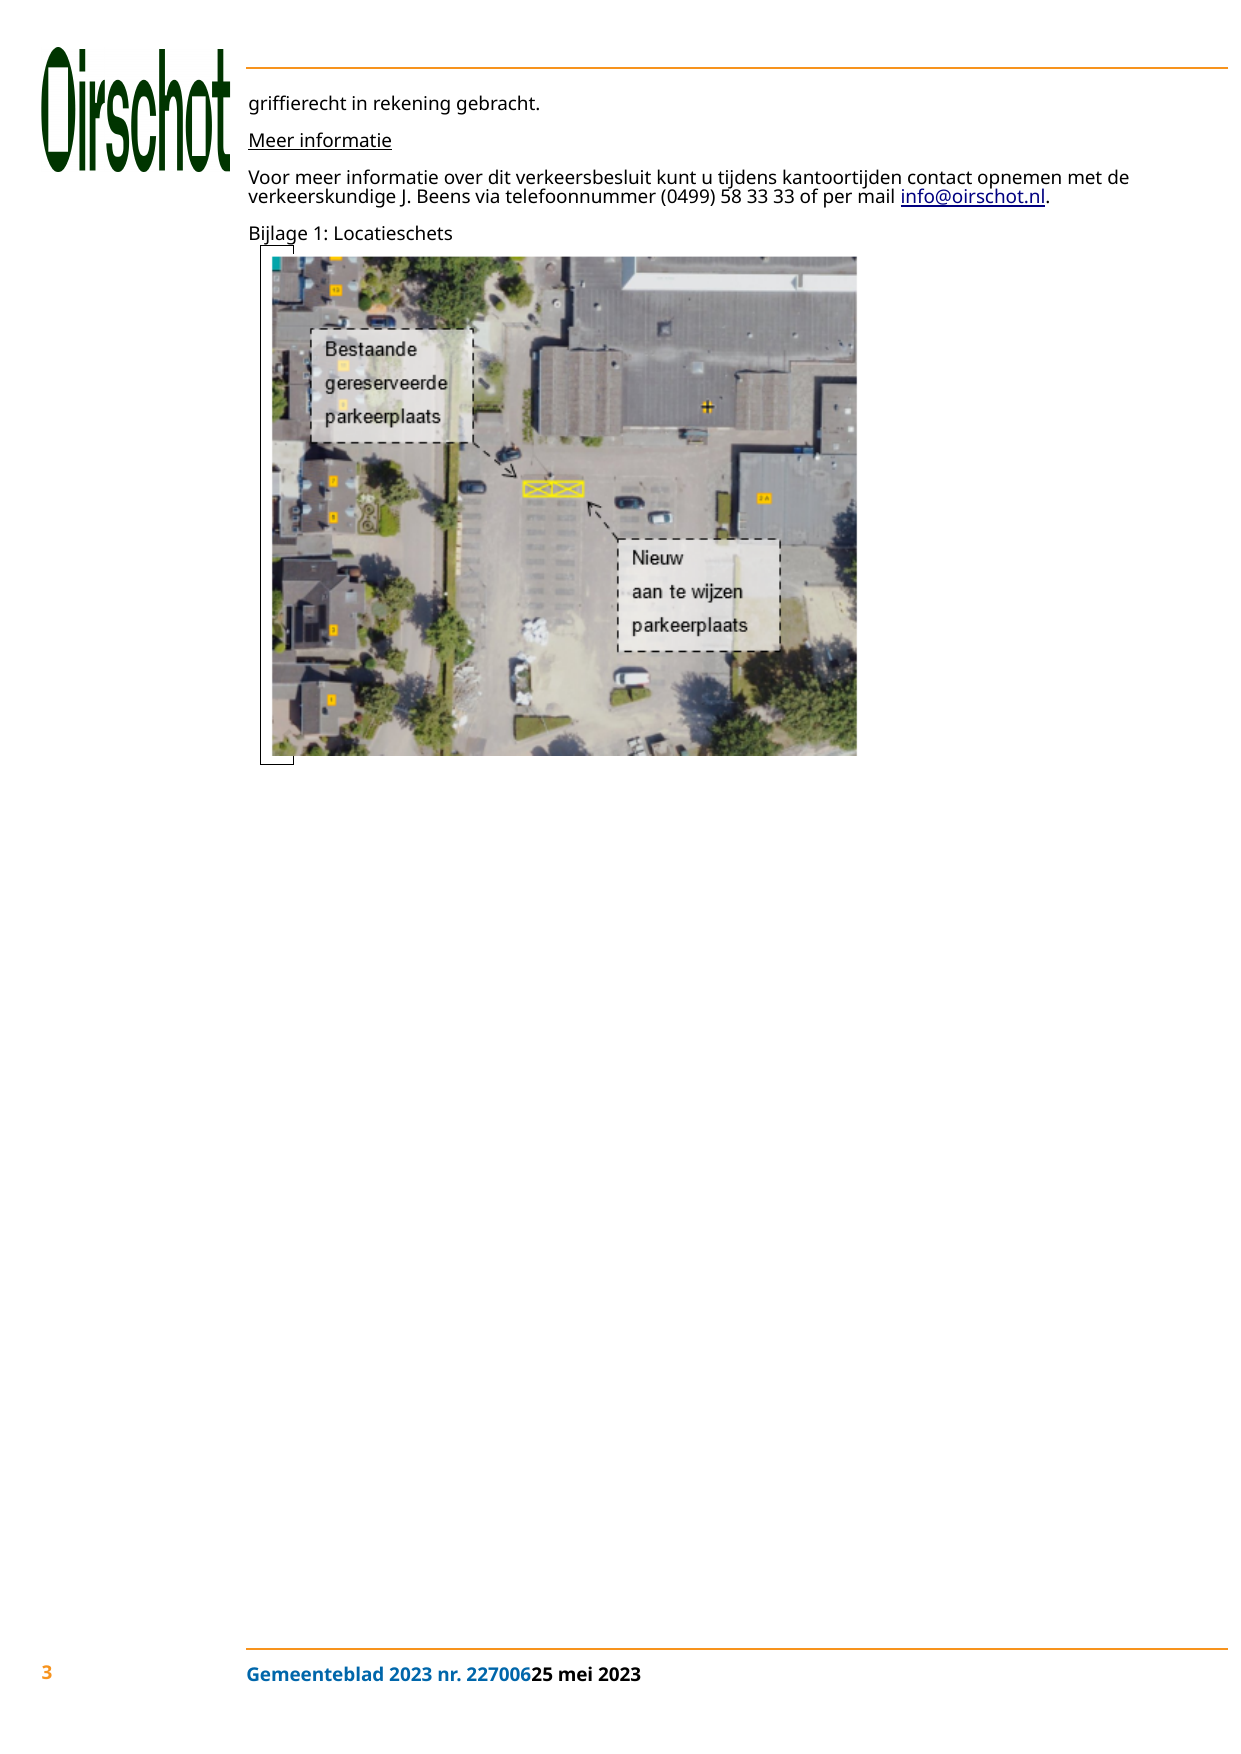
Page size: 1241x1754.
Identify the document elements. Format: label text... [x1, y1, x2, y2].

text Bijlage 1: Locatieschets [248, 225, 1152, 244]
text griffierecht in rekening gebracht. [248, 95, 1152, 114]
text Meer informatie [248, 132, 1152, 151]
picture [41, 47, 231, 172]
text Voor meer informatie over dit verkeersbesluit kunt u tijdens kantoortijden contact opnemen met de verkeerskundige J. Beens via telefoonnummer (0499) 58 33 33 of per mail info@oirschot.nl. [248, 169, 1152, 207]
picture [268, 254, 860, 756]
